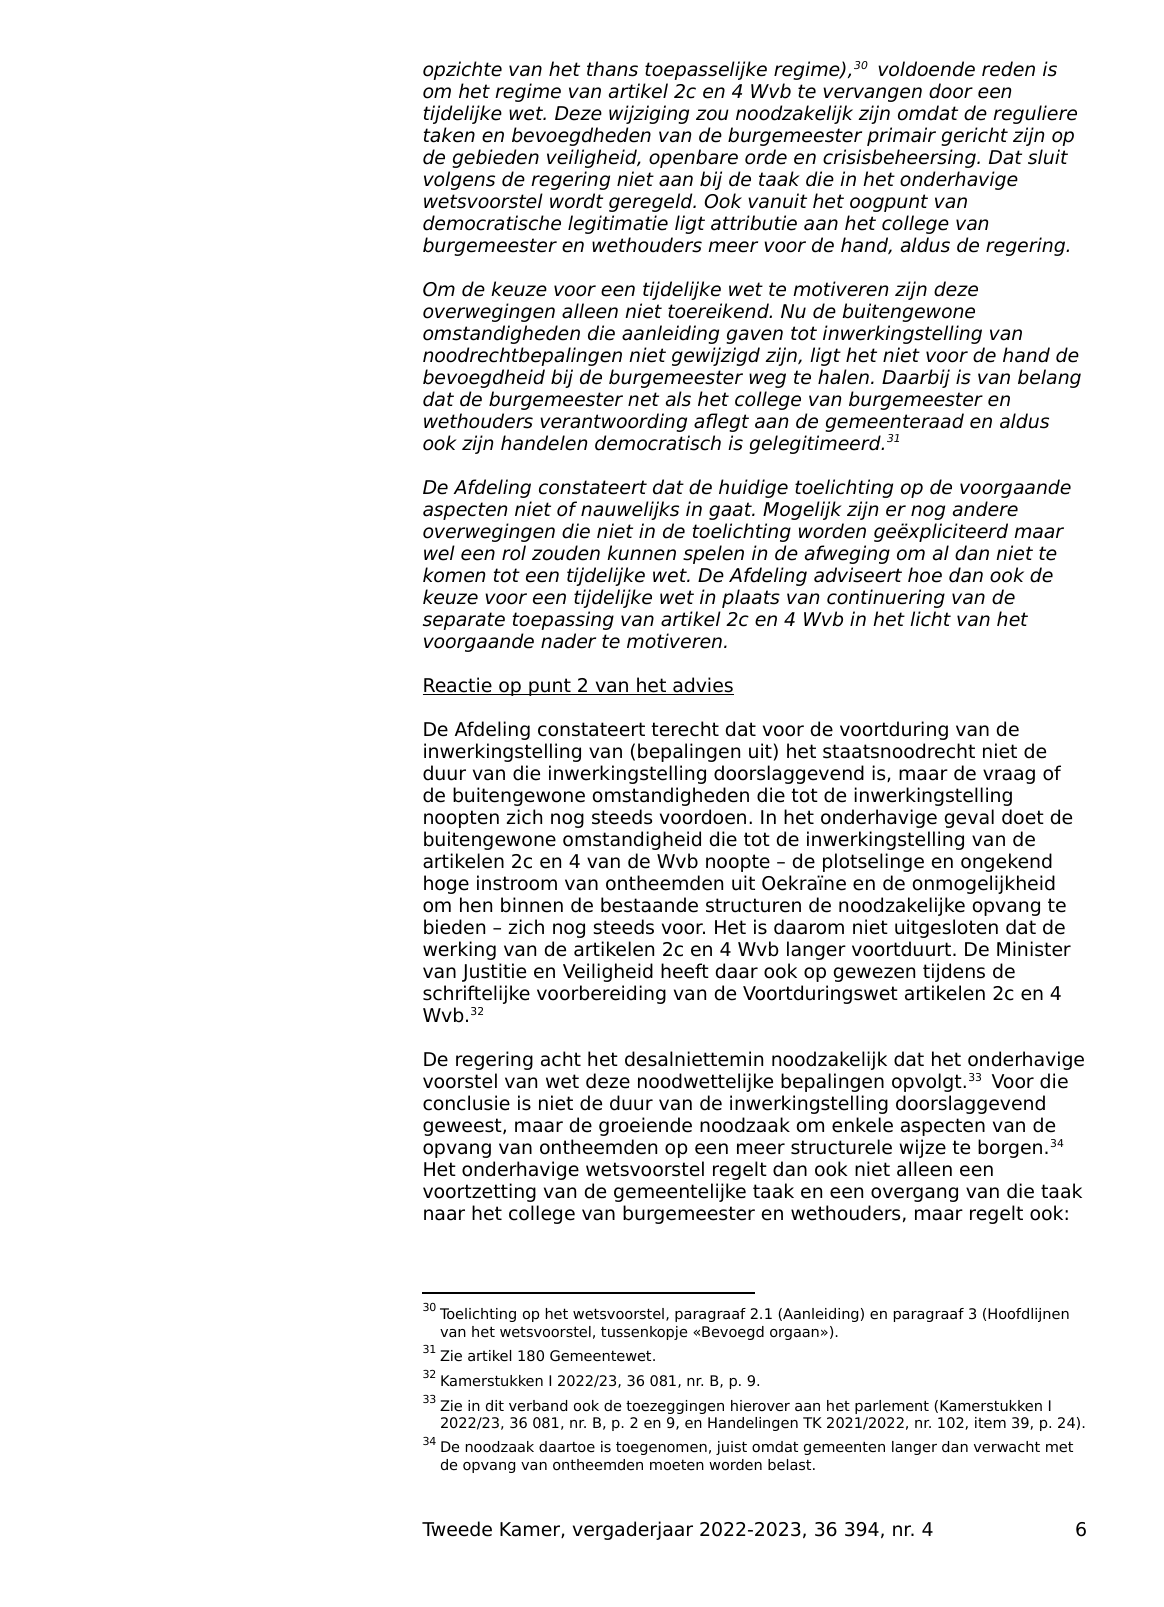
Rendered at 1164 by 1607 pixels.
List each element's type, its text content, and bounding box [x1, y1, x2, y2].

text opzichte van het thans toepasselijke regime), voldoende reden is om het regime van artikel 2c en 4 Wvb te vervangen door een tijdelijke wet. Deze wijziging zou noodzakelijk zijn omdat de reguliere taken en bevoegdheden van de burgemeester primair gericht zijn op de gebieden veiligheid, openbare orde en crisisbeheersing. Dat sluit volgens de regering niet aan bij de taak die in het onderhavige wetsvoorstel wordt geregeld. Ook vanuit het oogpunt van democratische legitimatie ligt attributie aan het college van burgemeester en wethouders meer voor de hand, aldus de regering. [422, 59, 1087, 257]
text Toelichting op het wetsvoorstel, paragraaf 2.1 (Aanleiding) en paragraaf 3 (Hoofdlijnen van het wetsvoorstel, tussenkopje «Bevoegd orgaan»). [422, 1302, 1087, 1341]
text Zie artikel 180 Gemeentewet. [422, 1343, 1087, 1366]
text Zie in dit verband ook de toezeggingen hierover aan het parlement (Kamerstukken I 2022/23, 36 081, nr. B, p. 2 en 9, en Handelingen TK 2021/2022, nr. 102, item 39, p. 24). [422, 1393, 1087, 1432]
text De Afdeling constateert terecht dat voor de voortduring van de inwerkingstelling van (bepalingen uit) het staatsnoodrecht niet de duur van die inwerkingstelling doorslaggevend is, maar de vraag of de buitengewone omstandigheden die tot de inwerkingstelling noopten zich nog steeds voordoen. In het onderhavige geval doet de buitengewone omstandigheid die tot de inwerkingstelling van de artikelen 2c en 4 van de Wvb noopte – de plotselinge en ongekend hoge instroom van ontheemden uit Oekraïne en de onmogelijkheid om hen binnen de bestaande structuren de noodzakelijke opvang te bieden – zich nog steeds voor. Het is daarom niet uitgesloten dat de werking van de artikelen 2c en 4 Wvb langer voortduurt. De Minister van Justitie en Veiligheid heeft daar ook op gewezen tijdens de schriftelijke voorbereiding van de Voortduringswet artikelen 2c en 4 Wvb. [422, 719, 1087, 1027]
text De noodzaak daartoe is toegenomen, juist omdat gemeenten langer dan verwacht met de opvang van ontheemden moeten worden belast. [422, 1435, 1087, 1474]
text De regering acht het desalniettemin noodzakelijk dat het onderhavige voorstel van wet deze noodwettelijke bepalingen opvolgt. Voor die conclusie is niet de duur van de inwerkingstelling doorslaggevend geweest, maar de groeiende noodzaak om enkele aspecten van de opvang van ontheemden op een meer structurele wijze te borgen. Het onderhavige wetsvoorstel regelt dan ook niet alleen een voortzetting van de gemeentelijke taak en een overgang van die taak naar het college van burgemeester en wethouders, maar regelt ook: [422, 1049, 1087, 1225]
text Kamerstukken I 2022/23, 36 081, nr. B, p. 9. [422, 1368, 1087, 1391]
text Om de keuze voor een tijdelijke wet te motiveren zijn deze overwegingen alleen niet toereikend. Nu de buitengewone omstandigheden die aanleiding gaven tot inwerkingstelling van noodrechtbepalingen niet gewijzigd zijn, ligt het niet voor de hand de bevoegdheid bij de burgemeester weg te halen. Daarbij is van belang dat de burgemeester net als het college van burgemeester en wethouders verantwoording aflegt aan de gemeenteraad en aldus ook zijn handelen democratisch is gelegitimeerd. [422, 279, 1087, 455]
text De Afdeling constateert dat de huidige toelichting op de voorgaande aspecten niet of nauwelijks in gaat. Mogelijk zijn er nog andere overwegingen die niet in de toelichting worden geëxpliciteerd maar wel een rol zouden kunnen spelen in de afweging om al dan niet te komen tot een tijdelijke wet. De Afdeling adviseert hoe dan ook de keuze voor een tijdelijke wet in plaats van continuering van de separate toepassing van artikel 2c en 4 Wvb in het licht van het voorgaande nader te motiveren. [422, 477, 1087, 653]
subtitle Reactie op punt 2 van het advies [422, 675, 1087, 697]
